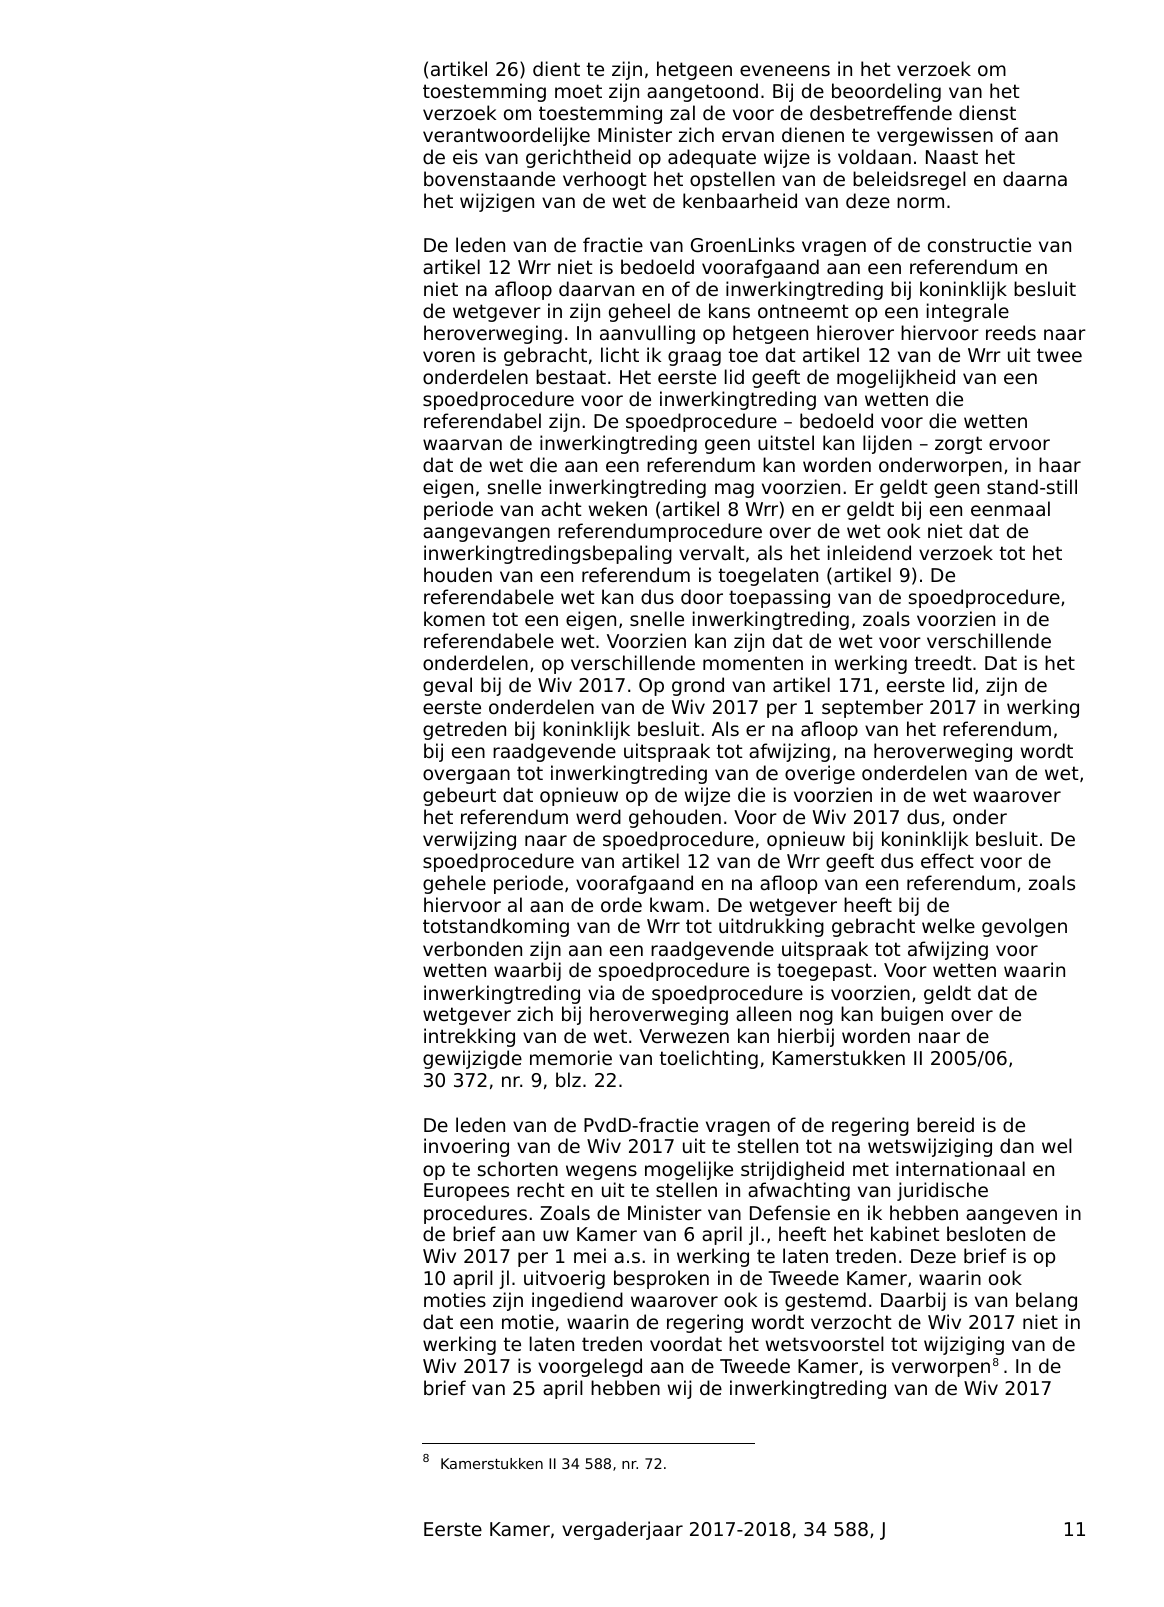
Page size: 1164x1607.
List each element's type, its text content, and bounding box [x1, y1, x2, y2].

text (artikel 26) dient te zijn, hetgeen eveneens in het verzoek om toestemming moet zijn aangetoond. Bij de beoordeling van het verzoek om toestemming zal de voor de desbetreffende dienst verantwoordelijke Minister zich ervan dienen te vergewissen of aan de eis van gerichtheid op adequate wijze is voldaan. Naast het bovenstaande verhoogt het opstellen van de beleidsregel en daarna het wijzigen van de wet de kenbaarheid van deze norm. [422, 59, 1087, 213]
text Kamerstukken II 34 588, nr. 72. [422, 1452, 1087, 1474]
text De leden van de PvdD-fractie vragen of de regering bereid is de invoering van de Wiv 2017 uit te stellen tot na wetswijziging dan wel op te schorten wegens mogelijke strijdigheid met internationaal en Europees recht en uit te stellen in afwachting van juridische procedures. Zoals de Minister van Defensie en ik hebben aangeven in de brief aan uw Kamer van 6 april jl., heeft het kabinet besloten de Wiv 2017 per 1 mei a.s. in werking te laten treden. Deze brief is op 10 april jl. uitvoerig besproken in de Tweede Kamer, waarin ook moties zijn ingediend waarover ook is gestemd. Daarbij is van belang dat een motie, waarin de regering wordt verzocht de Wiv 2017 niet in werking te laten treden voordat het wetsvoorstel tot wijziging van de Wiv 2017 is voorgelegd aan de Tweede Kamer, is verworpen. In de brief van 25 april hebben wij de inwerkingtreding van de Wiv 2017 [422, 1114, 1087, 1400]
text De leden van de fractie van GroenLinks vragen of de constructie van artikel 12 Wrr niet is bedoeld voorafgaand aan een referendum en niet na afloop daarvan en of de inwerkingtreding bij koninklijk besluit de wetgever in zijn geheel de kans ontneemt op een integrale heroverweging. In aanvulling op hetgeen hierover hiervoor reeds naar voren is gebracht, licht ik graag toe dat artikel 12 van de Wrr uit twee onderdelen bestaat. Het eerste lid geeft de mogelijkheid van een spoedprocedure voor de inwerkingtreding van wetten die referendabel zijn. De spoedprocedure – bedoeld voor die wetten waarvan de inwerkingtreding geen uitstel kan lijden – zorgt ervoor dat de wet die aan een referendum kan worden onderworpen, in haar eigen, snelle inwerkingtreding mag voorzien. Er geldt geen stand-still periode van acht weken (artikel 8 Wrr) en er geldt bij een eenmaal aangevangen referendumprocedure over de wet ook niet dat de inwerkingtredingsbepaling vervalt, als het inleidend verzoek tot het houden van een referendum is toegelaten (artikel 9). De referendabele wet kan dus door toepassing van de spoedprocedure, komen tot een eigen, snelle inwerkingtreding, zoals voorzien in de referendabele wet. Voorzien kan zijn dat de wet voor verschillende onderdelen, op verschillende momenten in werking treedt. Dat is het geval bij de Wiv 2017. Op grond van artikel 171, eerste lid, zijn de eerste onderdelen van de Wiv 2017 per 1 september 2017 in werking getreden bij koninklijk besluit. Als er na afloop van het referendum, bij een raadgevende uitspraak tot afwijzing, na heroverweging wordt overgaan tot inwerkingtreding van de overige onderdelen van de wet, gebeurt dat opnieuw op de wijze die is voorzien in de wet waarover het referendum werd gehouden. Voor de Wiv 2017 dus, onder verwijzing naar de spoedprocedure, opnieuw bij koninklijk besluit. De spoedprocedure van artikel 12 van de Wrr geeft dus effect voor de gehele periode, voorafgaand en na afloop van een referendum, zoals hiervoor al aan de orde kwam. De wetgever heeft bij de totstandkoming van de Wrr tot uitdrukking gebracht welke gevolgen verbonden zijn aan een raadgevende uitspraak tot afwijzing voor wetten waarbij de spoedprocedure is toegepast. Voor wetten waarin inwerkingtreding via de spoedprocedure is voorzien, geldt dat de wetgever zich bij heroverweging alleen nog kan buigen over de intrekking van de wet. Verwezen kan hierbij worden naar de gewijzigde memorie van toelichting, Kamerstukken II 2005/06, 30 372, nr. 9, blz. 22. [422, 235, 1087, 1092]
